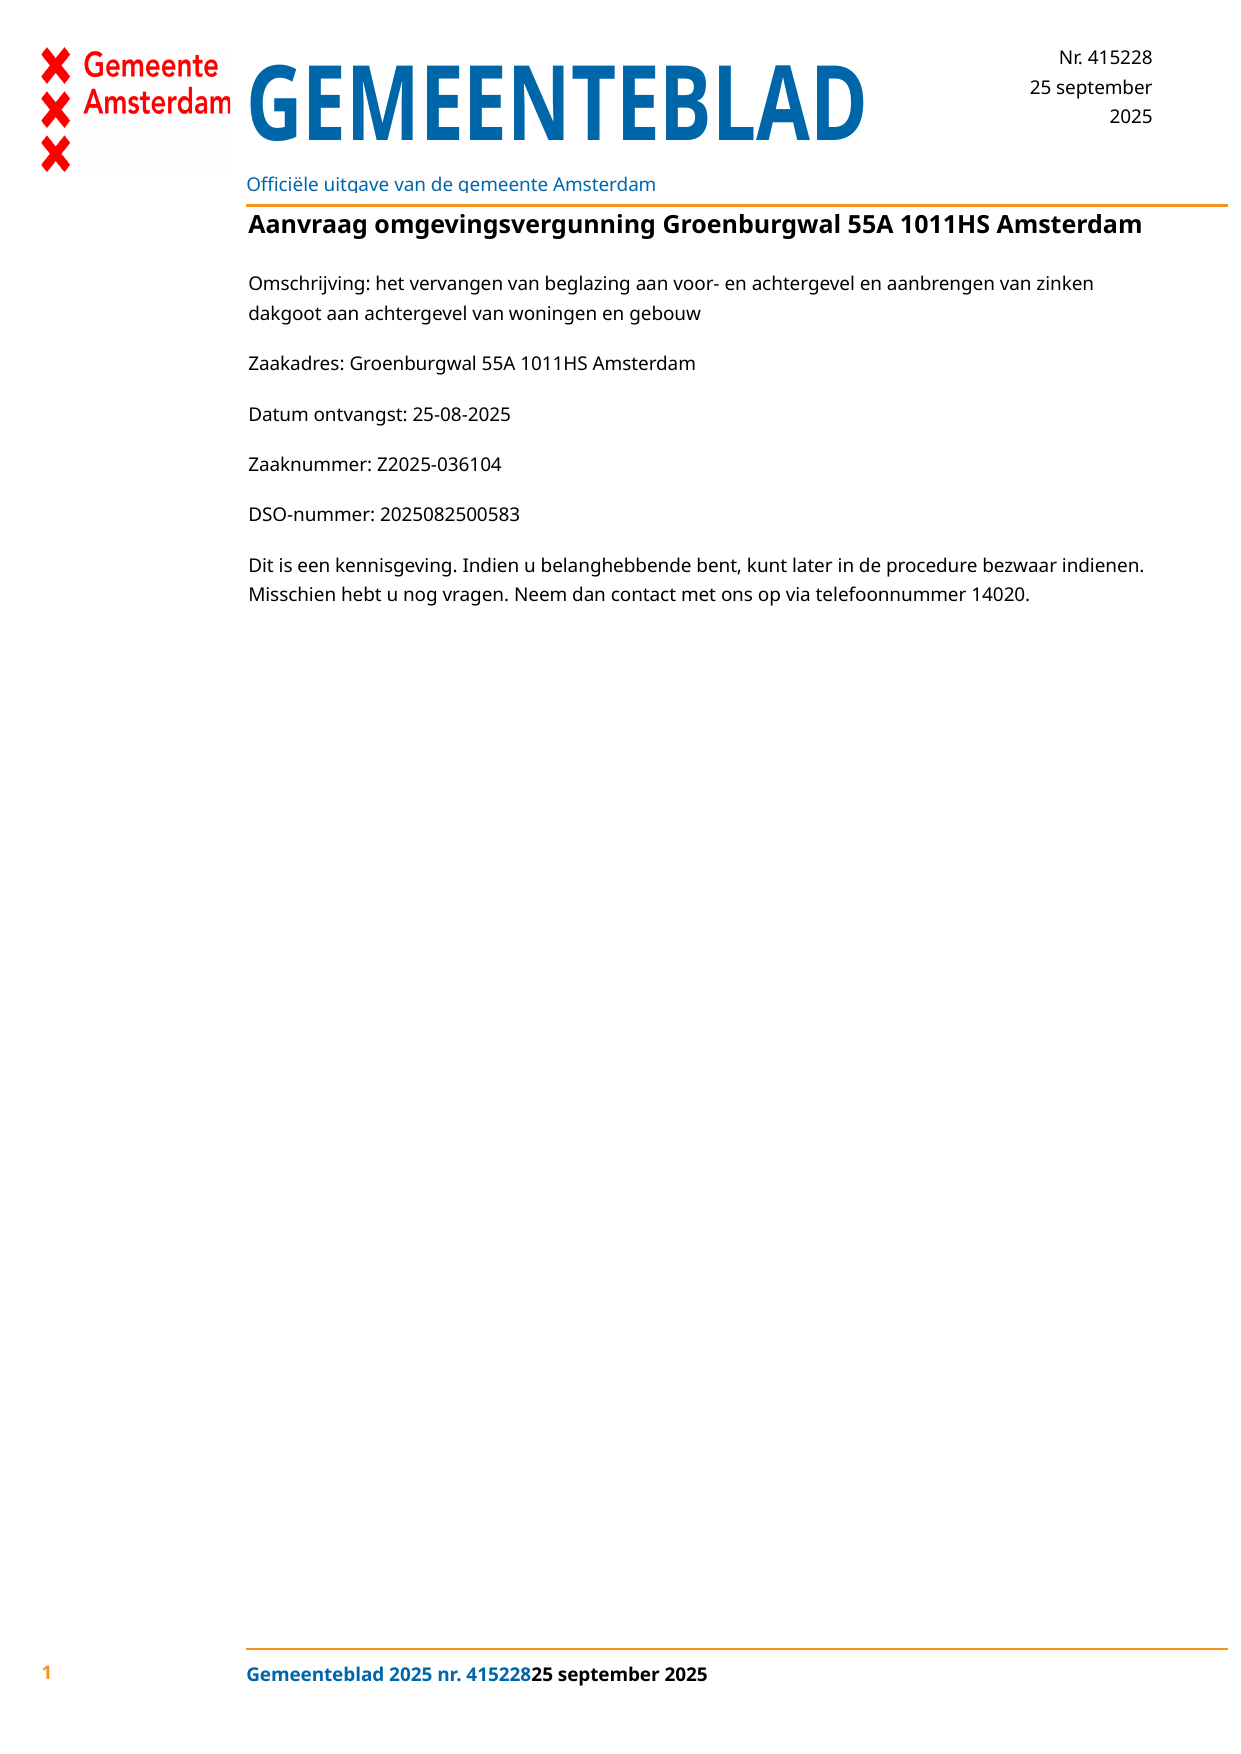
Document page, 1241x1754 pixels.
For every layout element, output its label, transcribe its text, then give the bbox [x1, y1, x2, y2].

picture [41, 47, 231, 172]
text DSO-nummer: 2025082500583 [248, 502, 1152, 527]
text Zaakadres: Groenburgwal 55A 1011HS Amsterdam [248, 350, 1152, 376]
text Omschrijving: het vervangen van beglazing aan voor- en achtergevel en aanbrengen van zinken dakgoot aan achtergevel van woningen en gebouw [248, 270, 1152, 326]
text Aanvraag omgevingsvergunning Groenburgwal 55A 1011HS Amsterdam [248, 207, 1152, 241]
text Datum ontvangst: 25-08-2025 [248, 401, 1152, 426]
text Dit is een kennisgeving. Indien u belanghebbende bent, kunt later in de procedure bezwaar indienen. Misschien hebt u nog vragen. Neem dan contact met ons op via telefoonnummer 14020. [248, 552, 1152, 607]
text Zaaknummer: Z2025-036104 [248, 451, 1152, 477]
